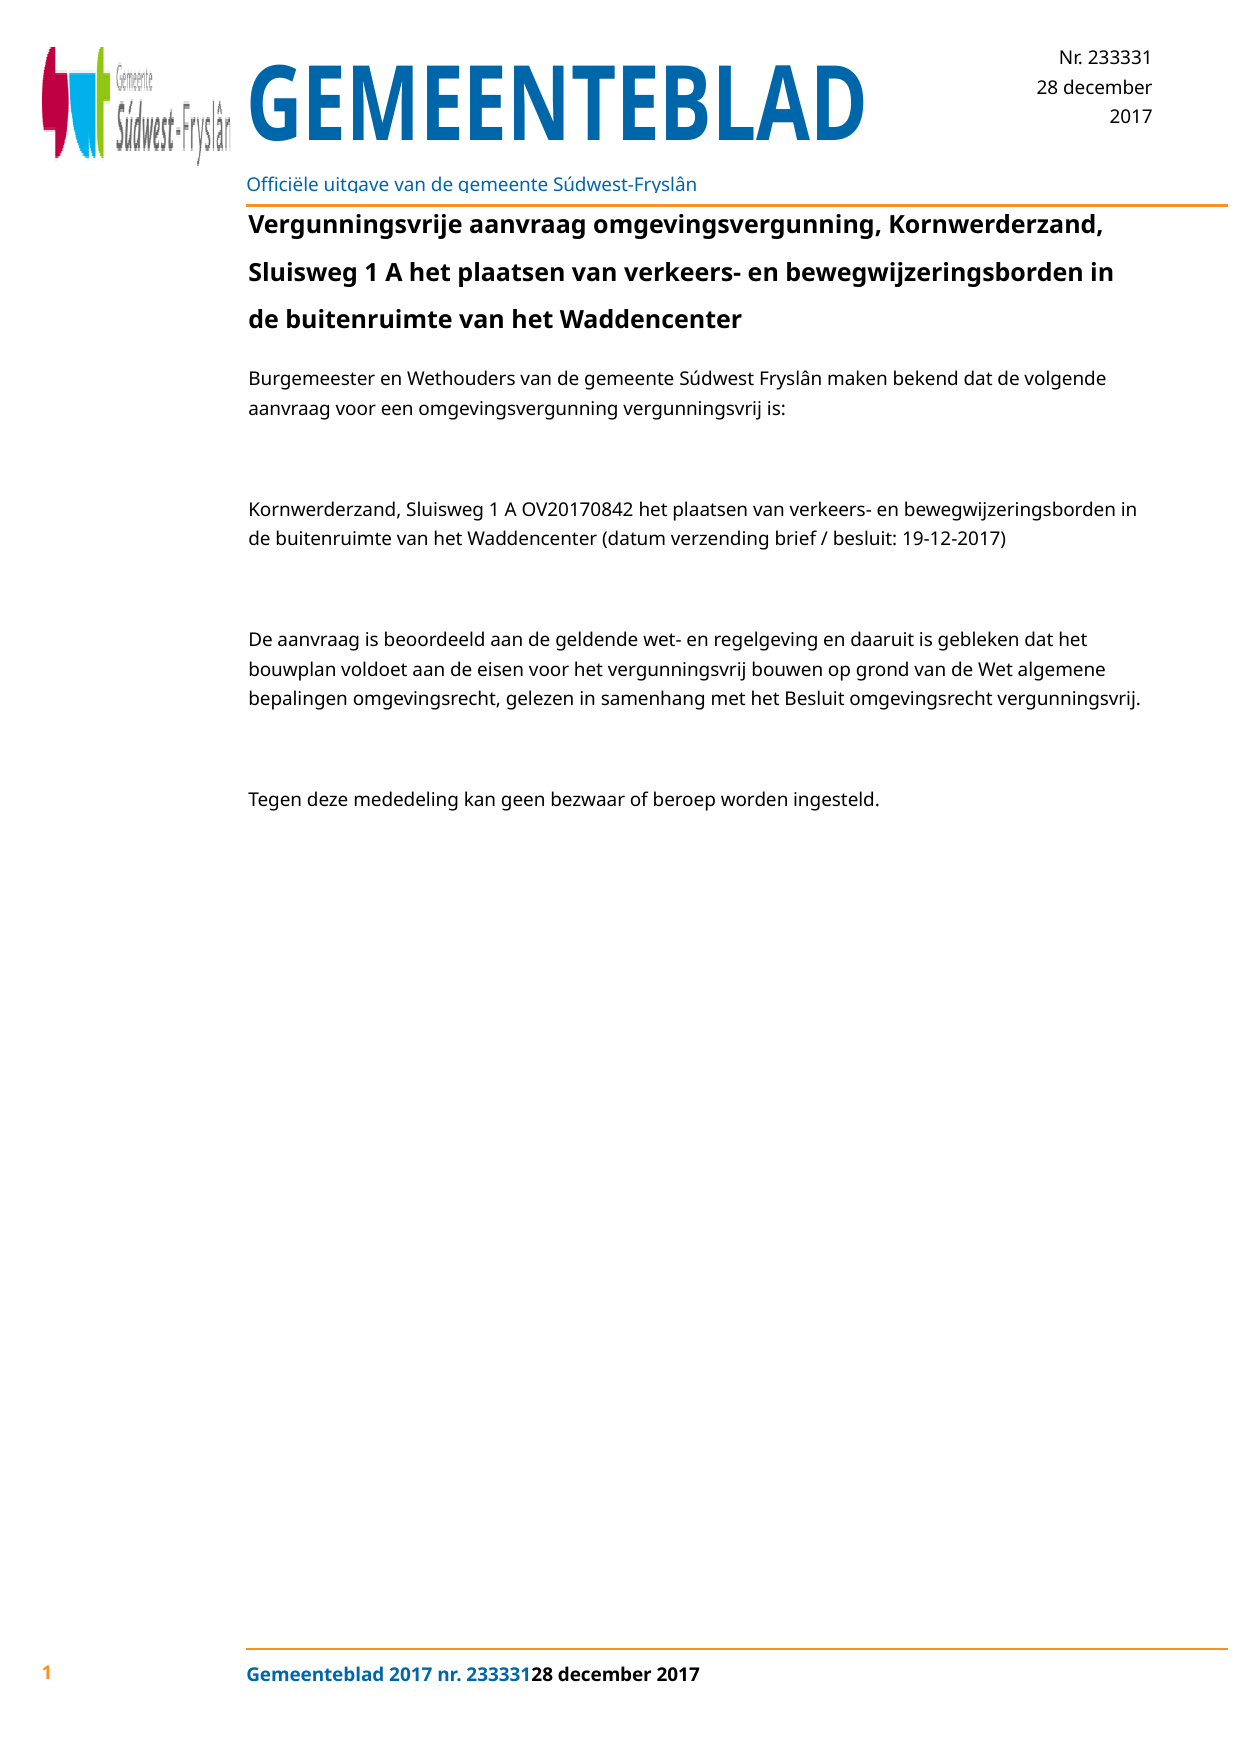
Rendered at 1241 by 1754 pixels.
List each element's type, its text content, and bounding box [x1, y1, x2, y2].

text Burgemeester en Wethouders van de gemeente Súdwest Fryslân maken bekend dat de volgende aanvraag voor een omgevingsvergunning vergunningsvrij is: [248, 366, 1152, 421]
text Kornwerderzand, Sluisweg 1 A OV20170842 het plaatsen van verkeers- en bewegwijzeringsborden in de buitenruimte van het Waddencenter (datum verzending brief / besluit: 19-12-2017) [248, 496, 1152, 551]
text Tegen deze mededeling kan geen bezwaar of beroep worden ingesteld. [248, 786, 1152, 812]
text Vergunningsvrije aanvraag omgevingsvergunning, Kornwerderzand, Sluisweg 1 A het plaatsen van verkeers- en bewegwijzeringsborden in de buitenruimte van het Waddencenter [248, 207, 1152, 336]
picture [41, 47, 231, 172]
text De aanvraag is beoordeeld aan de geldende wet- en regelgeving en daaruit is gebleken dat het bouwplan voldoet aan de eisen voor het vergunningsvrij bouwen op grond van de Wet algemene bepalingen omgevingsrecht, gelezen in samenhang met het Besluit omgevingsrecht vergunningsvrij. [248, 626, 1152, 711]
